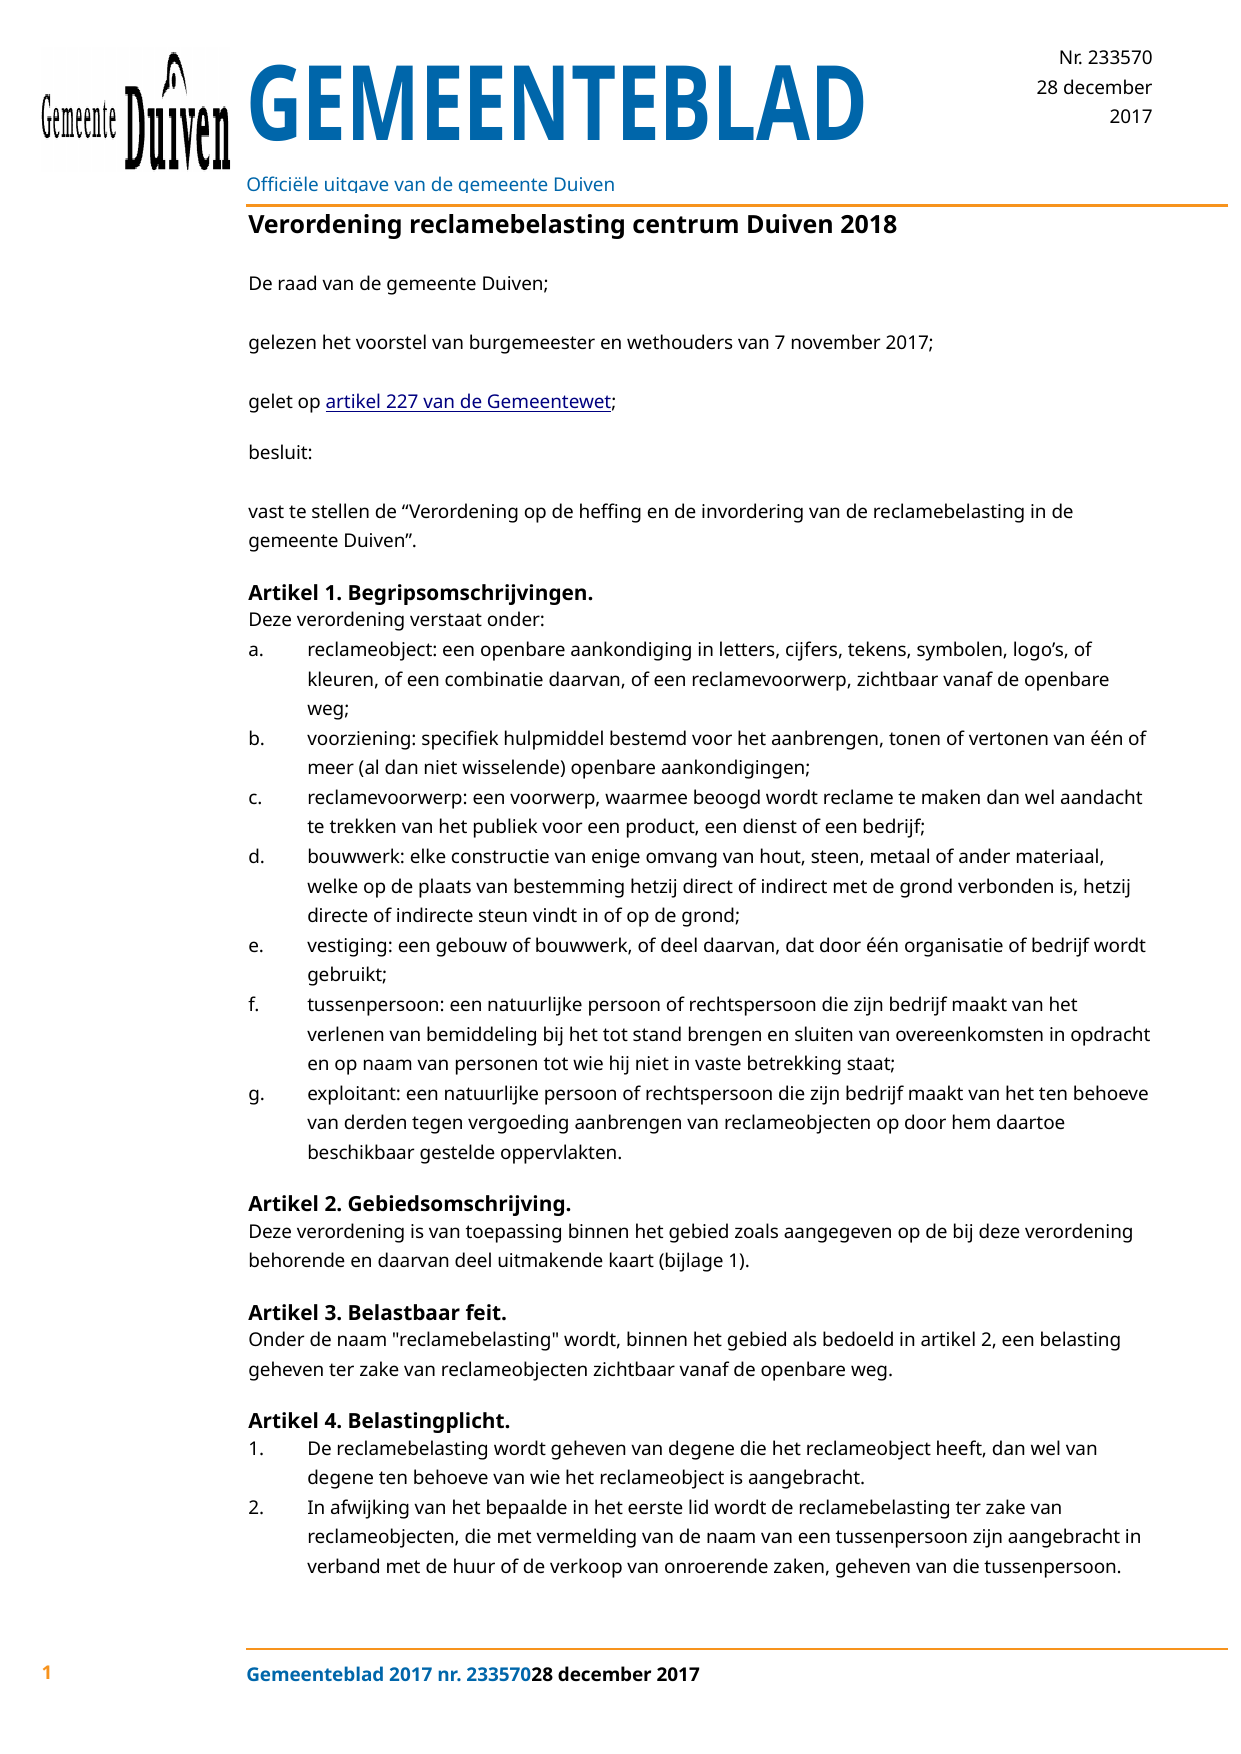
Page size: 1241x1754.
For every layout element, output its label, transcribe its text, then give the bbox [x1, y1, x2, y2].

text Deze verordening is van toepassing binnen het gebied zoals aangegeven op de bij deze verordening behorende en daarvan deel uitmakende kaart (bijlage 1). [248, 1218, 1152, 1273]
list reclamevoorwerp: een voorwerp, waarmee beoogd wordt reclame te maken dan wel aandacht te trekken van het publiek voor een product, een dienst of een bedrijf; [248, 784, 1152, 839]
list De reclamebelasting wordt geheven van degene die het reclameobject heeft, dan wel van degene ten behoeve van wie het reclameobject is aangebracht. [248, 1435, 1152, 1490]
text Deze verordening verstaat onder: [248, 607, 1152, 632]
text Artikel 3. Belastbaar feit. [248, 1298, 1152, 1326]
text gelet op artikel 227 van de Gemeentewet; [248, 389, 1152, 414]
text Artikel 1. Begripsomschrijvingen. [248, 578, 1152, 607]
text Artikel 2. Gebiedsomschrijving. [248, 1189, 1152, 1218]
list bouwwerk: elke constructie van enige omvang van hout, steen, metaal of ander materiaal, welke op de plaats van bestemming hetzij direct of indirect met de grond verbonden is, hetzij directe of indirecte steun vindt in of op de grond; [248, 843, 1152, 928]
list In afwijking van het bepaalde in het eerste lid wordt de reclamebelasting ter zake van reclameobjecten, die met vermelding van de naam van een tussenpersoon zijn aangebracht in verband met de huur of de verkoop van onroerende zaken, geheven van die tussenpersoon. [248, 1494, 1152, 1579]
list tussenpersoon: een natuurlijke persoon of rechtspersoon die zijn bedrijf maakt van het verlenen van bemiddeling bij het tot stand brengen en sluiten van overeenkomsten in opdracht en op naam van personen tot wie hij niet in vaste betrekking staat; [248, 991, 1152, 1076]
text Onder de naam "reclamebelasting" wordt, binnen het gebied als bedoeld in artikel 2, een belasting geheven ter zake van reclameobjecten zichtbaar vanaf de openbare weg. [248, 1326, 1152, 1382]
list reclameobject: een openbare aankondiging in letters, cijfers, tekens, symbolen, logo’s, of kleuren, of een combinatie daarvan, of een reclamevoorwerp, zichtbaar vanaf de openbare weg; [248, 636, 1152, 721]
text Artikel 4. Belastingplicht. [248, 1406, 1152, 1435]
text Verordening reclamebelasting centrum Duiven 2018 [248, 207, 1152, 241]
text De raad van de gemeente Duiven; [248, 270, 1152, 296]
list vestiging: een gebouw of bouwwerk, of deel daarvan, dat door één organisatie of bedrijf wordt gebruikt; [248, 932, 1152, 987]
list exploitant: een natuurlijke persoon of rechtspersoon die zijn bedrijf maakt van het ten behoeve van derden tegen vergoeding aanbrengen van reclameobjecten op door hem daartoe beschikbaar gestelde oppervlakten. [248, 1080, 1152, 1165]
text besluit: [248, 439, 1152, 465]
text gelezen het voorstel van burgemeester en wethouders van 7 november 2017; [248, 329, 1152, 355]
picture [41, 47, 231, 172]
text vast te stellen de “Verordening op de heffing en de invordering van de reclamebelasting in de gemeente Duiven”. [248, 498, 1152, 553]
list voorziening: specifiek hulpmiddel bestemd voor het aanbrengen, tonen of vertonen van één of meer (al dan niet wisselende) openbare aankondigingen; [248, 725, 1152, 780]
